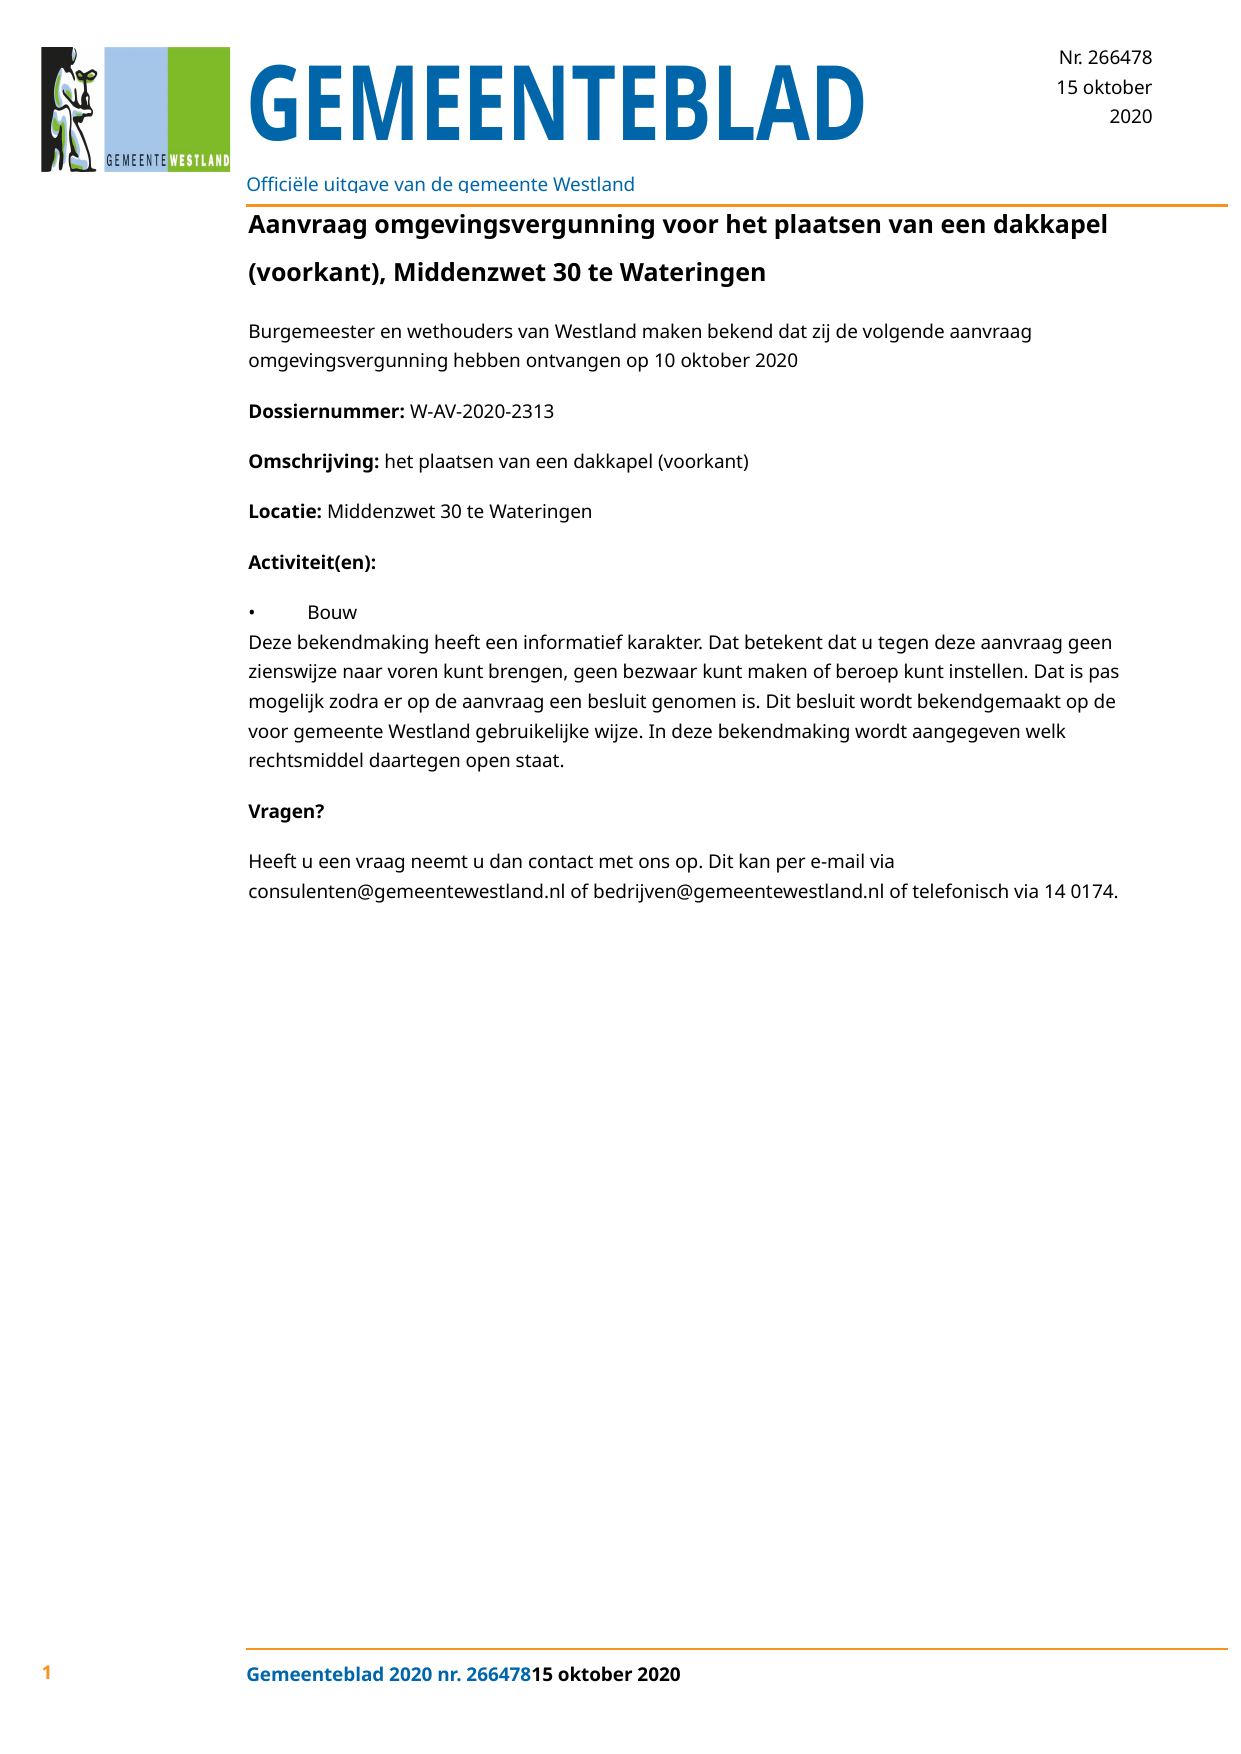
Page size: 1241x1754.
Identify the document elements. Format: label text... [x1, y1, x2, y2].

text Activiteit(en): [248, 549, 1152, 575]
picture [41, 47, 231, 172]
text Burgemeester en wethouders van Westland maken bekend dat zij de volgende aanvraag omgevingsvergunning hebben ontvangen op 10 oktober 2020 [248, 318, 1152, 373]
text Heeft u een vraag neemt u dan contact met ons op. Dit kan per e-mail via consulenten@gemeentewestland.nl of bedrijven@gemeentewestland.nl of telefonisch via 14 0174. [248, 848, 1152, 904]
text Vragen? [248, 798, 1152, 824]
text Dossiernummer: W-AV-2020-2313 [248, 398, 1152, 424]
text Deze bekendmaking heeft een informatief karakter. Dat betekent dat u tegen deze aanvraag geen zienswijze naar voren kunt brengen, geen bezwaar kunt maken of beroep kunt instellen. Dat is pas mogelijk zodra er op de aanvraag een besluit genomen is. Dit besluit wordt bekendgemaakt op de voor gemeente Westland gebruikelijke wijze. In deze bekendmaking wordt aangegeven welk rechtsmiddel daartegen open staat. [248, 629, 1152, 773]
text Locatie: Middenzwet 30 te Wateringen [248, 499, 1152, 524]
text Aanvraag omgevingsvergunning voor het plaatsen van een dakkapel (voorkant), Middenzwet 30 te Wateringen [248, 207, 1152, 288]
list Bouw [248, 599, 1152, 625]
text Omschrijving: het plaatsen van een dakkapel (voorkant) [248, 448, 1152, 474]
